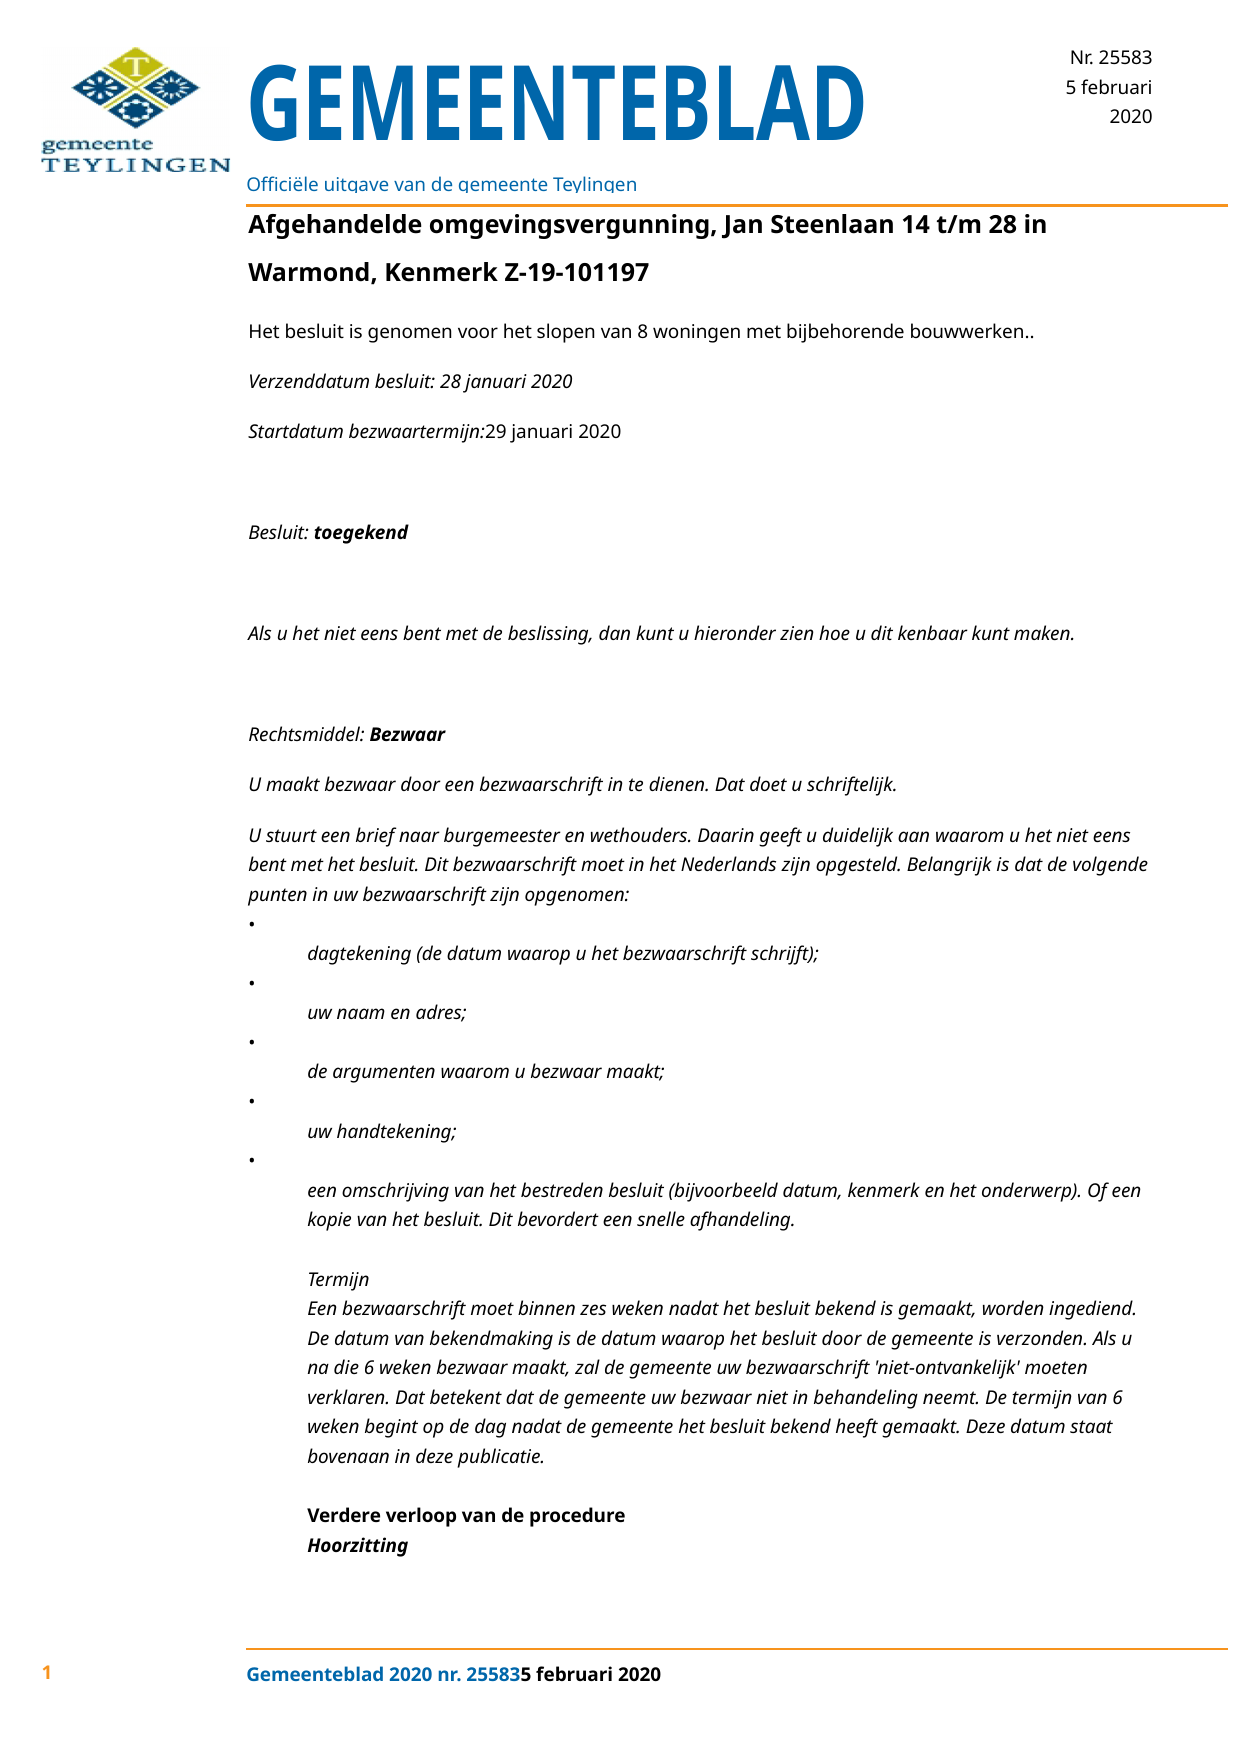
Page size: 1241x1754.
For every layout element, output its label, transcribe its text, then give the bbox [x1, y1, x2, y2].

text Rechtsmiddel: Bezwaar [248, 721, 1152, 747]
list uw handtekening; [248, 1118, 1152, 1144]
text Als u het niet eens bent met de beslissing, dan kunt u hieronder zien hoe u dit kenbaar kunt maken. [248, 620, 1152, 646]
text Het besluit is genomen voor het slopen van 8 woningen met bijbehorende bouwwerken.. [248, 318, 1152, 344]
list dagtekening (de datum waarop u het bezwaarschrift schrijft); [248, 940, 1152, 966]
text U maakt bezwaar door een bezwaarschrift in te dienen. Dat doet u schriftelijk. [248, 772, 1152, 797]
list Hoorzitting [248, 1532, 1152, 1558]
text Startdatum bezwaartermijn:29 januari 2020 [248, 419, 1152, 444]
picture [41, 47, 231, 172]
list Een bezwaarschrift moet binnen zes weken nadat het besluit bekend is gemaakt, worden ingediend. De datum van bekendmaking is de datum waarop het besluit door de gemeente is verzonden. Als u na die 6 weken bezwaar maakt, zal de gemeente uw bezwaarschrift 'niet-ontvankelijk' moeten verklaren. Dat betekent dat de gemeente uw bezwaar niet in behandeling neemt. De termijn van 6 weken begint op de dag nadat de gemeente het besluit bekend heeft gemaakt. Deze datum staat bovenaan in deze publicatie. [248, 1295, 1152, 1469]
list Verdere verloop van de procedure [248, 1502, 1152, 1528]
text Besluit: toegekend [248, 519, 1152, 545]
list uw naam en adres; [248, 999, 1152, 1025]
list een omschrijving van het bestreden besluit (bijvoorbeeld datum, kenmerk en het onderwerp). Of een kopie van het besluit. Dit bevordert een snelle afhandeling. [248, 1177, 1152, 1232]
text Afgehandelde omgevingsvergunning, Jan Steenlaan 14 t/m 28 in Warmond, Kenmerk Z-19-101197 [248, 207, 1152, 288]
text U stuurt een brief naar burgemeester en wethouders. Daarin geeft u duidelijk aan waarom u het niet eens bent met het besluit. Dit bezwaarschrift moet in het Nederlands zijn opgesteld. Belangrijk is dat de volgende punten in uw bezwaarschrift zijn opgenomen: [248, 822, 1152, 907]
text Verzenddatum besluit: 28 januari 2020 [248, 368, 1152, 394]
list Termijn [248, 1266, 1152, 1292]
list de argumenten waarom u bezwaar maakt; [248, 1059, 1152, 1084]
